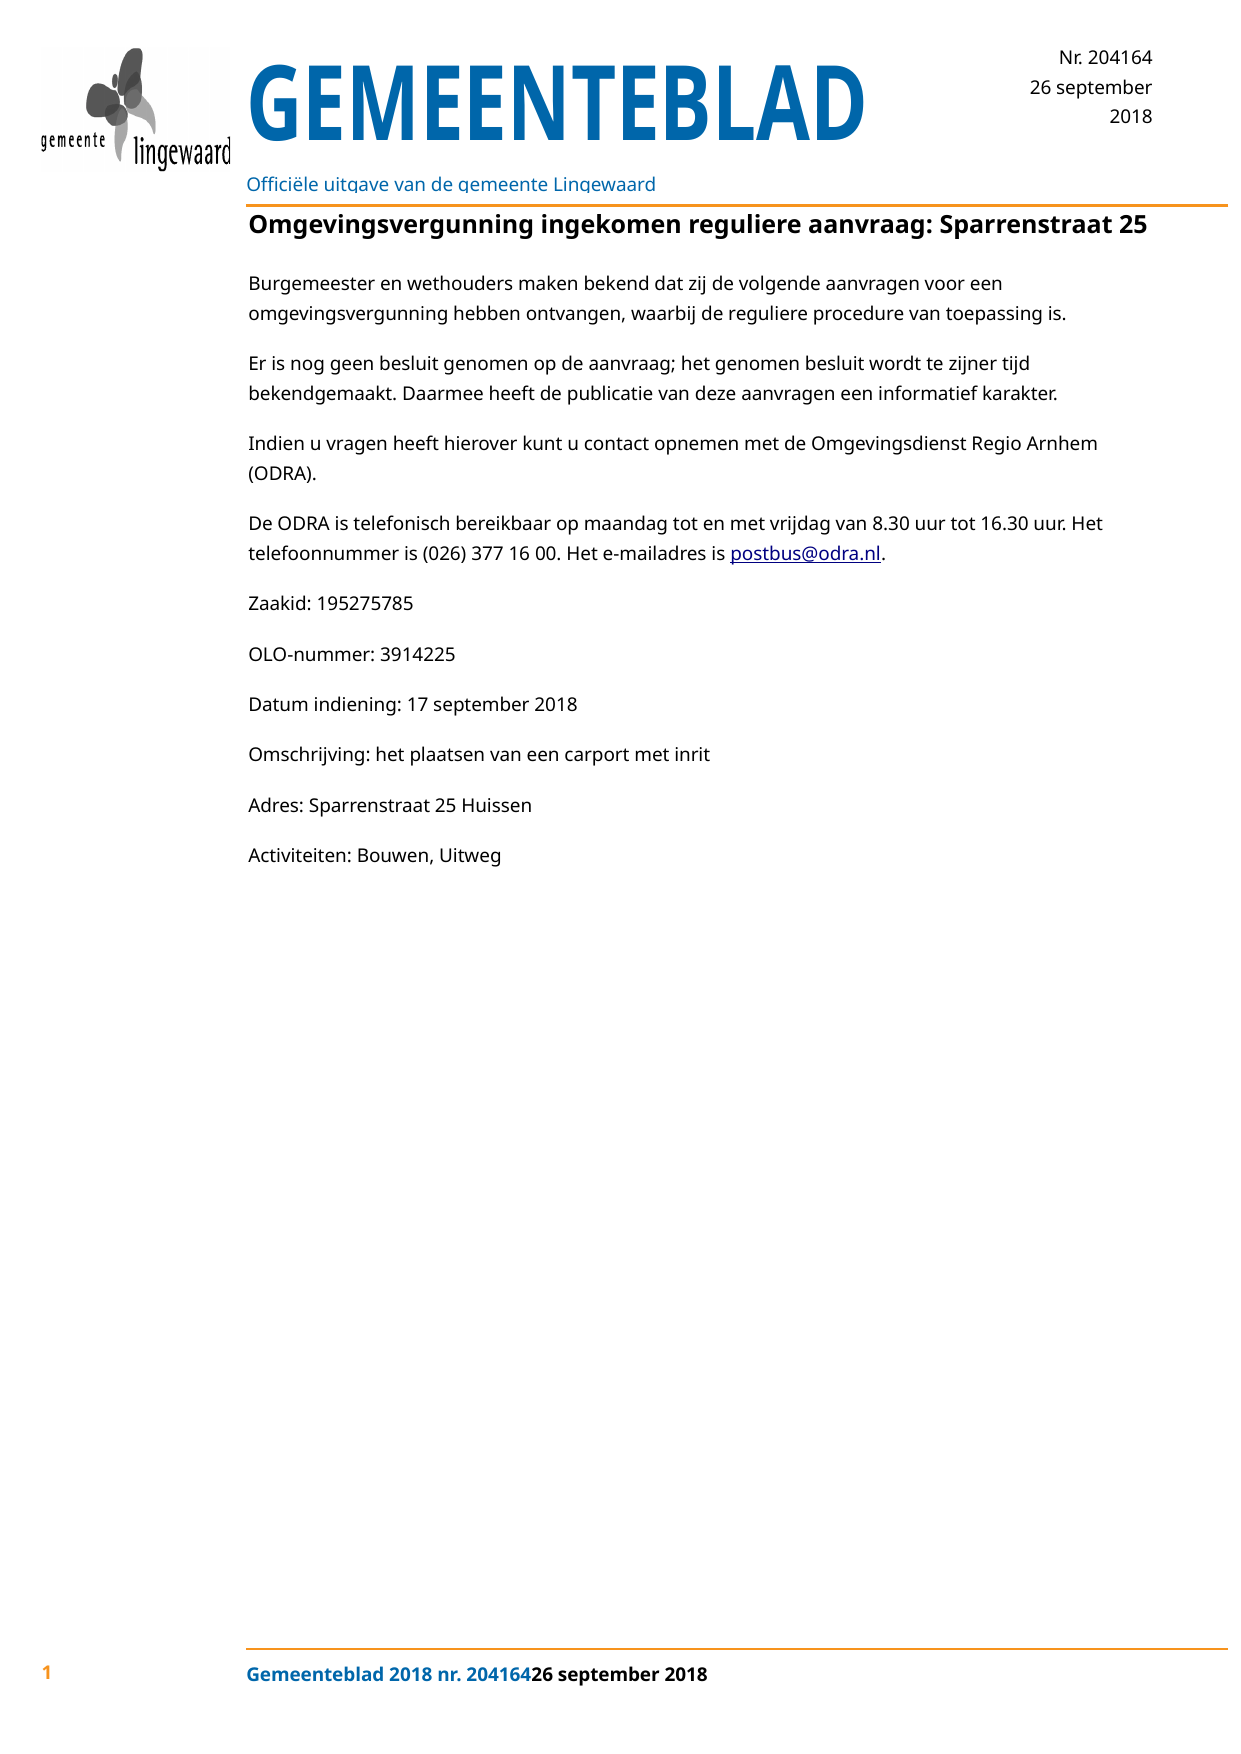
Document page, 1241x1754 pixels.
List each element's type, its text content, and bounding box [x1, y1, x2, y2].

text Zaakid: 195275785 [248, 590, 1152, 616]
text Adres: Sparrenstraat 25 Huissen [248, 792, 1152, 818]
text Datum indiening: 17 september 2018 [248, 691, 1152, 717]
text Er is nog geen besluit genomen op de aanvraag; het genomen besluit wordt te zijner tijd bekendgemaakt. Daarmee heeft de publicatie van deze aanvragen een informatief karakter. [248, 350, 1152, 406]
text De ODRA is telefonisch bereikbaar op maandag tot en met vrijdag van 8.30 uur tot 16.30 uur. Het telefoonnummer is (026) 377 16 00. Het e-mailadres is postbus@odra.nl. [248, 510, 1152, 566]
text Burgemeester en wethouders maken bekend dat zij de volgende aanvragen voor een omgevingsvergunning hebben ontvangen, waarbij de reguliere procedure van toepassing is. [248, 270, 1152, 326]
text Activiteiten: Bouwen, Uitweg [248, 842, 1152, 868]
text Indien u vragen heeft hierover kunt u contact opnemen met de Omgevingsdienst Regio Arnhem (ODRA). [248, 430, 1152, 486]
picture [41, 47, 231, 172]
text Omschrijving: het plaatsen van een carport met inrit [248, 742, 1152, 767]
text Omgevingsvergunning ingekomen reguliere aanvraag: Sparrenstraat 25 [248, 207, 1152, 241]
text OLO-nummer: 3914225 [248, 641, 1152, 666]
